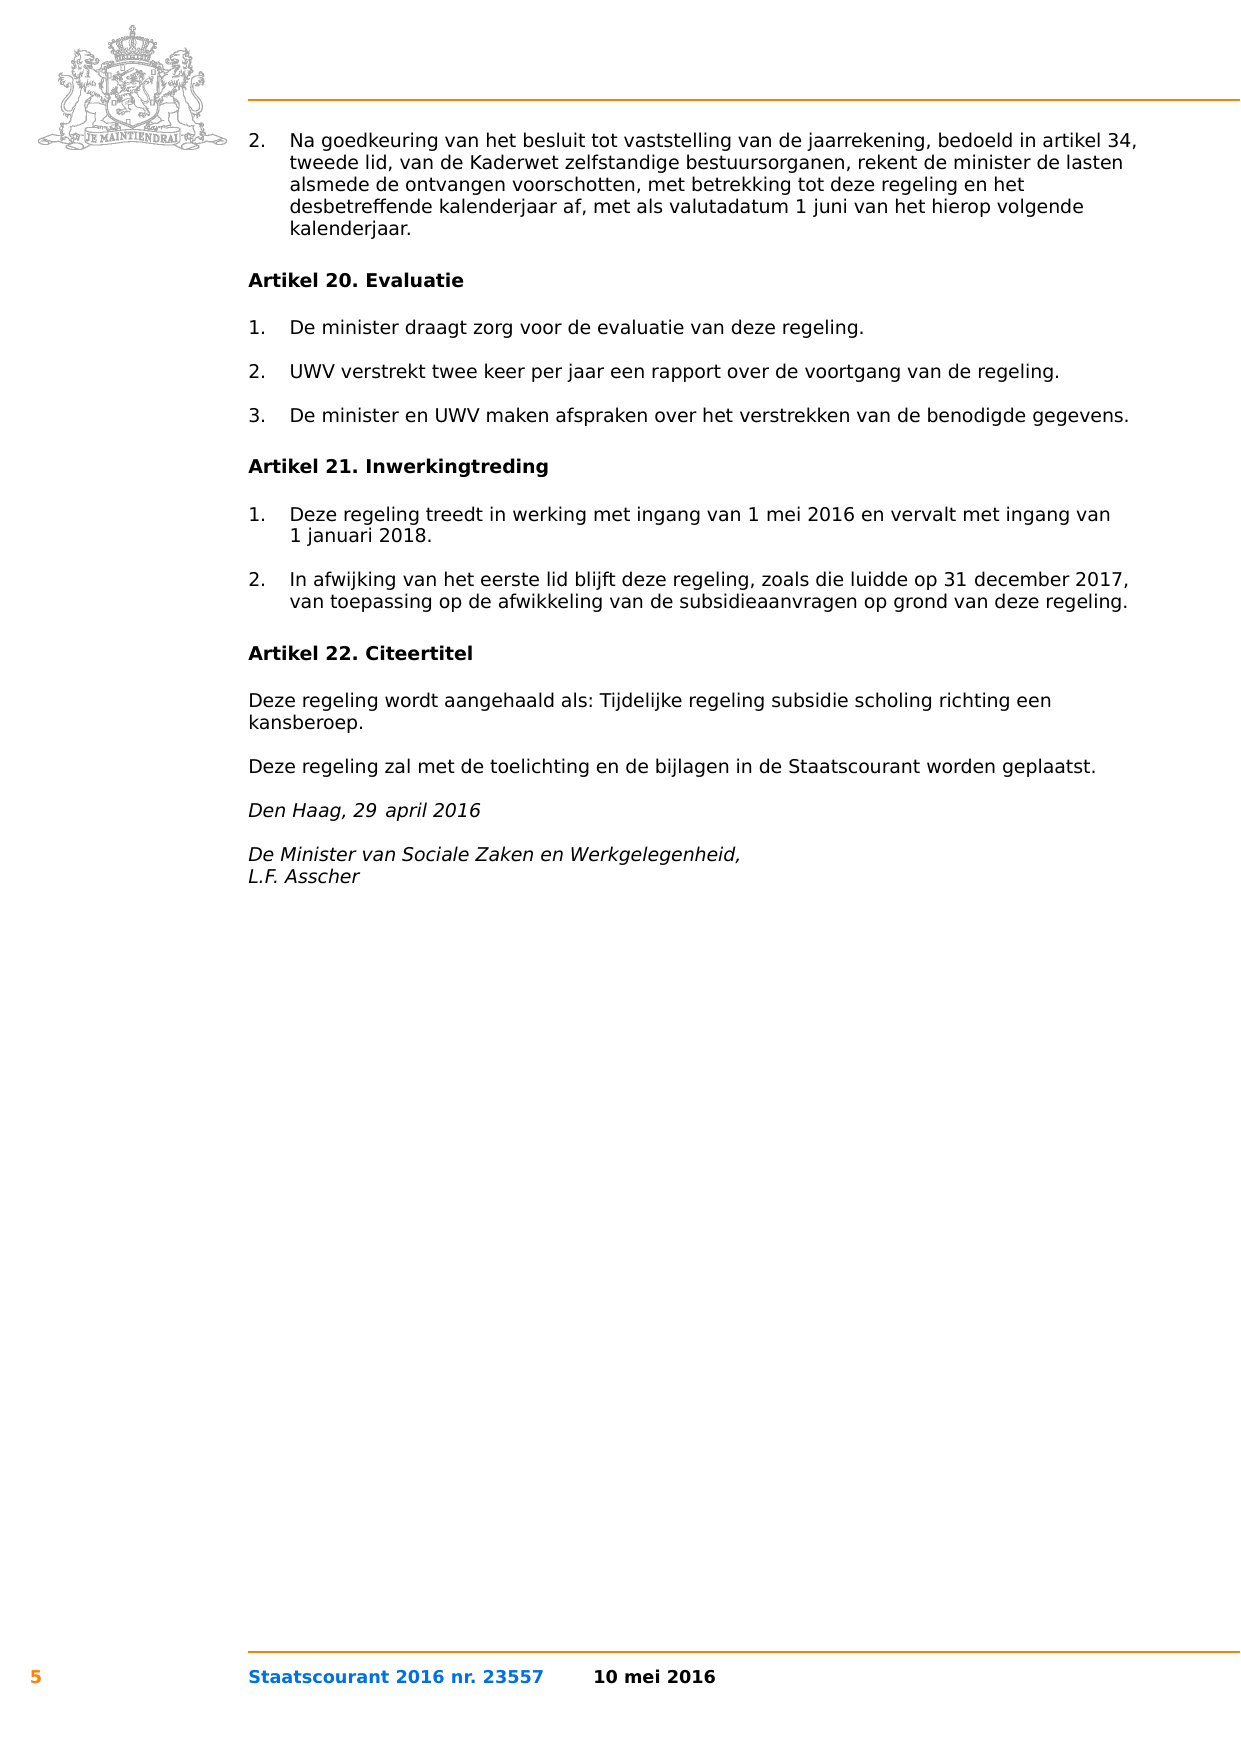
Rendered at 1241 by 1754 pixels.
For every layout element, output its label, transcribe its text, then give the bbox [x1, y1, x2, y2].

text 2. In afwijking van het eerste lid blijft deze regeling, zoals die luidde op 31 december 2017, van toepassing op de afwikkeling van de subsidieaanvragen op grond van deze regeling. [248, 569, 1163, 613]
subtitle Artikel 20. Evaluatie [248, 270, 1163, 292]
text Den Haag, 29 april 2016 [248, 800, 1163, 822]
text 1. Deze regeling treedt in werking met ingang van 1 mei 2016 en vervalt met ingang van 1 januari 2018. [248, 503, 1163, 547]
text De Minister van Sociale Zaken en Werkgelegenheid, L.F. Asscher [248, 844, 1163, 888]
text 2. Na goedkeuring van het besluit tot vaststelling van de jaarrekening, bedoeld in artikel 34, tweede lid, van de Kaderwet zelfstandige bestuursorganen, rekent de minister de lasten alsmede de ontvangen voorschotten, met betrekking tot deze regeling en het desbetreffende kalenderjaar af, met als valutadatum 1 juni van het hierop volgende kalenderjaar. [248, 130, 1163, 240]
text 2. UWV verstrekt twee keer per jaar een rapport over de voortgang van de regeling. [248, 361, 1163, 383]
text Deze regeling wordt aangehaald als: Tijdelijke regeling subsidie scholing richting een kansberoep. [248, 690, 1163, 734]
text 1. De minister draagt zorg voor de evaluatie van deze regeling. [248, 317, 1163, 339]
subtitle Artikel 22. Citeertitel [248, 643, 1163, 665]
text Deze regeling zal met de toelichting en de bijlagen in de Staatscourant worden geplaatst. [248, 756, 1163, 778]
subtitle Artikel 21. Inwerkingtreding [248, 456, 1163, 478]
text 3. De minister en UWV maken afspraken over het verstrekken van de benodigde gegevens. [248, 404, 1163, 426]
picture [38, 25, 227, 150]
